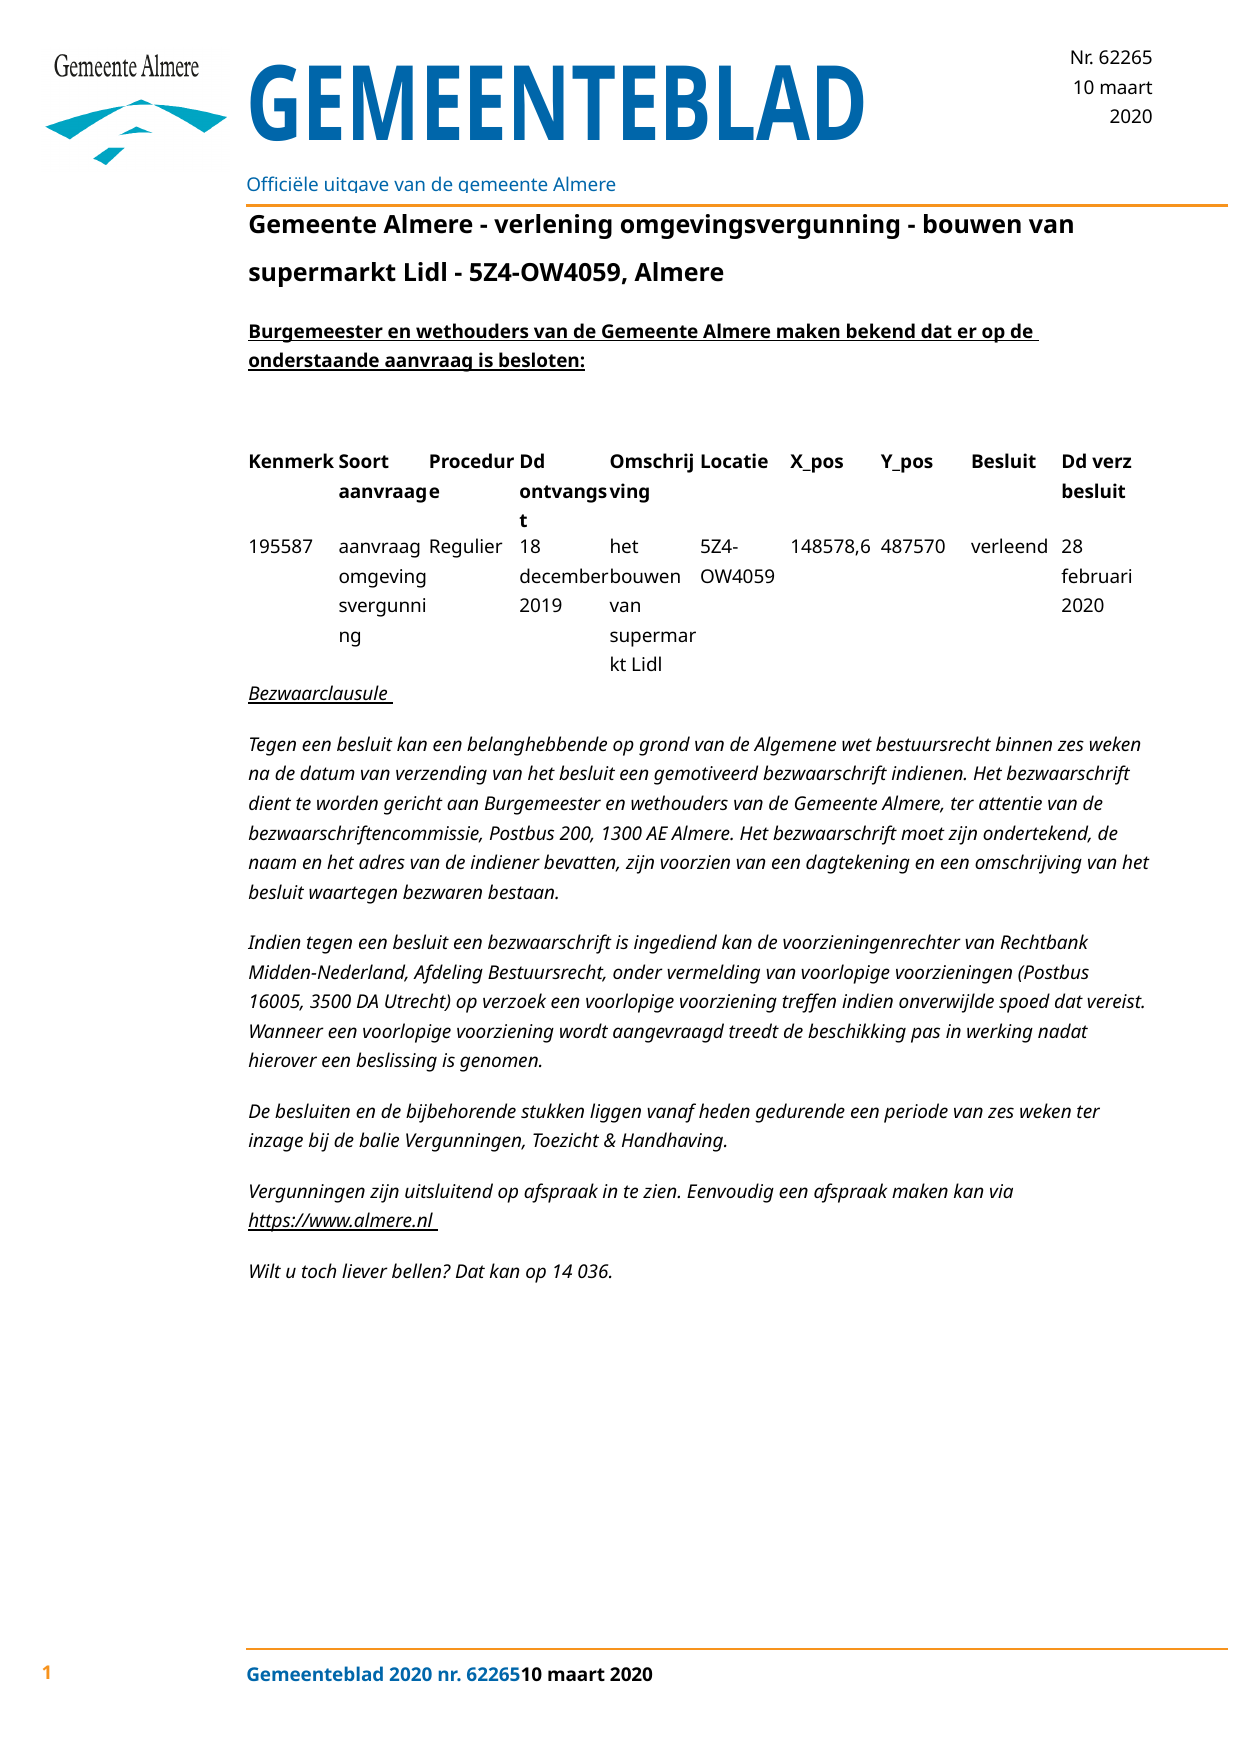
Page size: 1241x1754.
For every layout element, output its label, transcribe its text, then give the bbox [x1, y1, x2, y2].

table_header Dd verz besluit [1061, 449, 1152, 533]
text Indien tegen een besluit een bezwaarschrift is ingediend kan de voorzieningenrechter van Rechtbank Midden-Nederland, Afdeling Bestuursrecht, onder vermelding van voorlopige voorzieningen (Postbus 16005, 3500 DA Utrecht) op verzoek een voorlopige voorziening treffen indien onverwijlde spoed dat vereist. Wanneer een voorlopige voorziening wordt aangevraagd treedt de beschikking pas in werking nadat hierover een beslissing is genomen. [248, 929, 1152, 1073]
table_header Omschrijving [609, 449, 700, 533]
text Wilt u toch liever bellen? Dat kan op 14 036. [248, 1258, 1152, 1284]
table_cell 5Z4-OW4059 [700, 533, 790, 677]
table_cell 18 december 2019 [519, 533, 609, 677]
table_cell Regulier [429, 533, 519, 677]
text Tegen een besluit kan een belanghebbende op grond van de Algemene wet bestuursrecht binnen zes weken na de datum van verzending van het besluit een gemotiveerd bezwaarschrift indienen. Het bezwaarschrift dient te worden gericht aan Burgemeester en wethouders van de Gemeente Almere, ter attentie van de bezwaarschriftencommissie, Postbus 200, 1300 AE Almere. Het bezwaarschrift moet zijn ondertekend, de naam en het adres van de indiener bevatten, zijn voorzien van een dagtekening en een omschrijving van het besluit waartegen bezwaren bestaan. [248, 731, 1152, 905]
table_header Besluit [971, 449, 1061, 533]
table_header Dd ontvangst [519, 449, 609, 533]
table_cell 487570 [881, 533, 971, 677]
text Gemeente Almere - verlening omgevingsvergunning - bouwen van supermarkt Lidl - 5Z4-OW4059, Almere [248, 207, 1152, 288]
table_cell het bouwen van supermarkt Lidl [609, 533, 700, 677]
table_header Y_pos [881, 449, 971, 533]
table_header Kenmerk [248, 449, 338, 533]
table_header Locatie [700, 449, 790, 533]
table_cell 148578,6 [790, 533, 881, 677]
text Burgemeester en wethouders van de Gemeente Almere maken bekend dat er op de onderstaande aanvraag is besloten: [248, 318, 1152, 373]
table_cell aanvraag omgevingsvergunning [338, 533, 429, 677]
table_header Procedure [429, 449, 519, 533]
text Bezwaarclausule [248, 681, 1152, 706]
table_cell 195587 [248, 533, 338, 677]
table_header Soort aanvraag [338, 449, 429, 533]
table_header X_pos [790, 449, 881, 533]
table_cell verleend [971, 533, 1061, 677]
table_cell 28 februari 2020 [1061, 533, 1152, 677]
picture [41, 47, 231, 172]
text De besluiten en de bijbehorende stukken liggen vanaf heden gedurende een periode van zes weken ter inzage bij de balie Vergunningen, Toezicht & Handhaving. [248, 1098, 1152, 1153]
text Vergunningen zijn uitsluitend op afspraak in te zien. Eenvoudig een afspraak maken kan via https://www.almere.nl [248, 1178, 1152, 1233]
